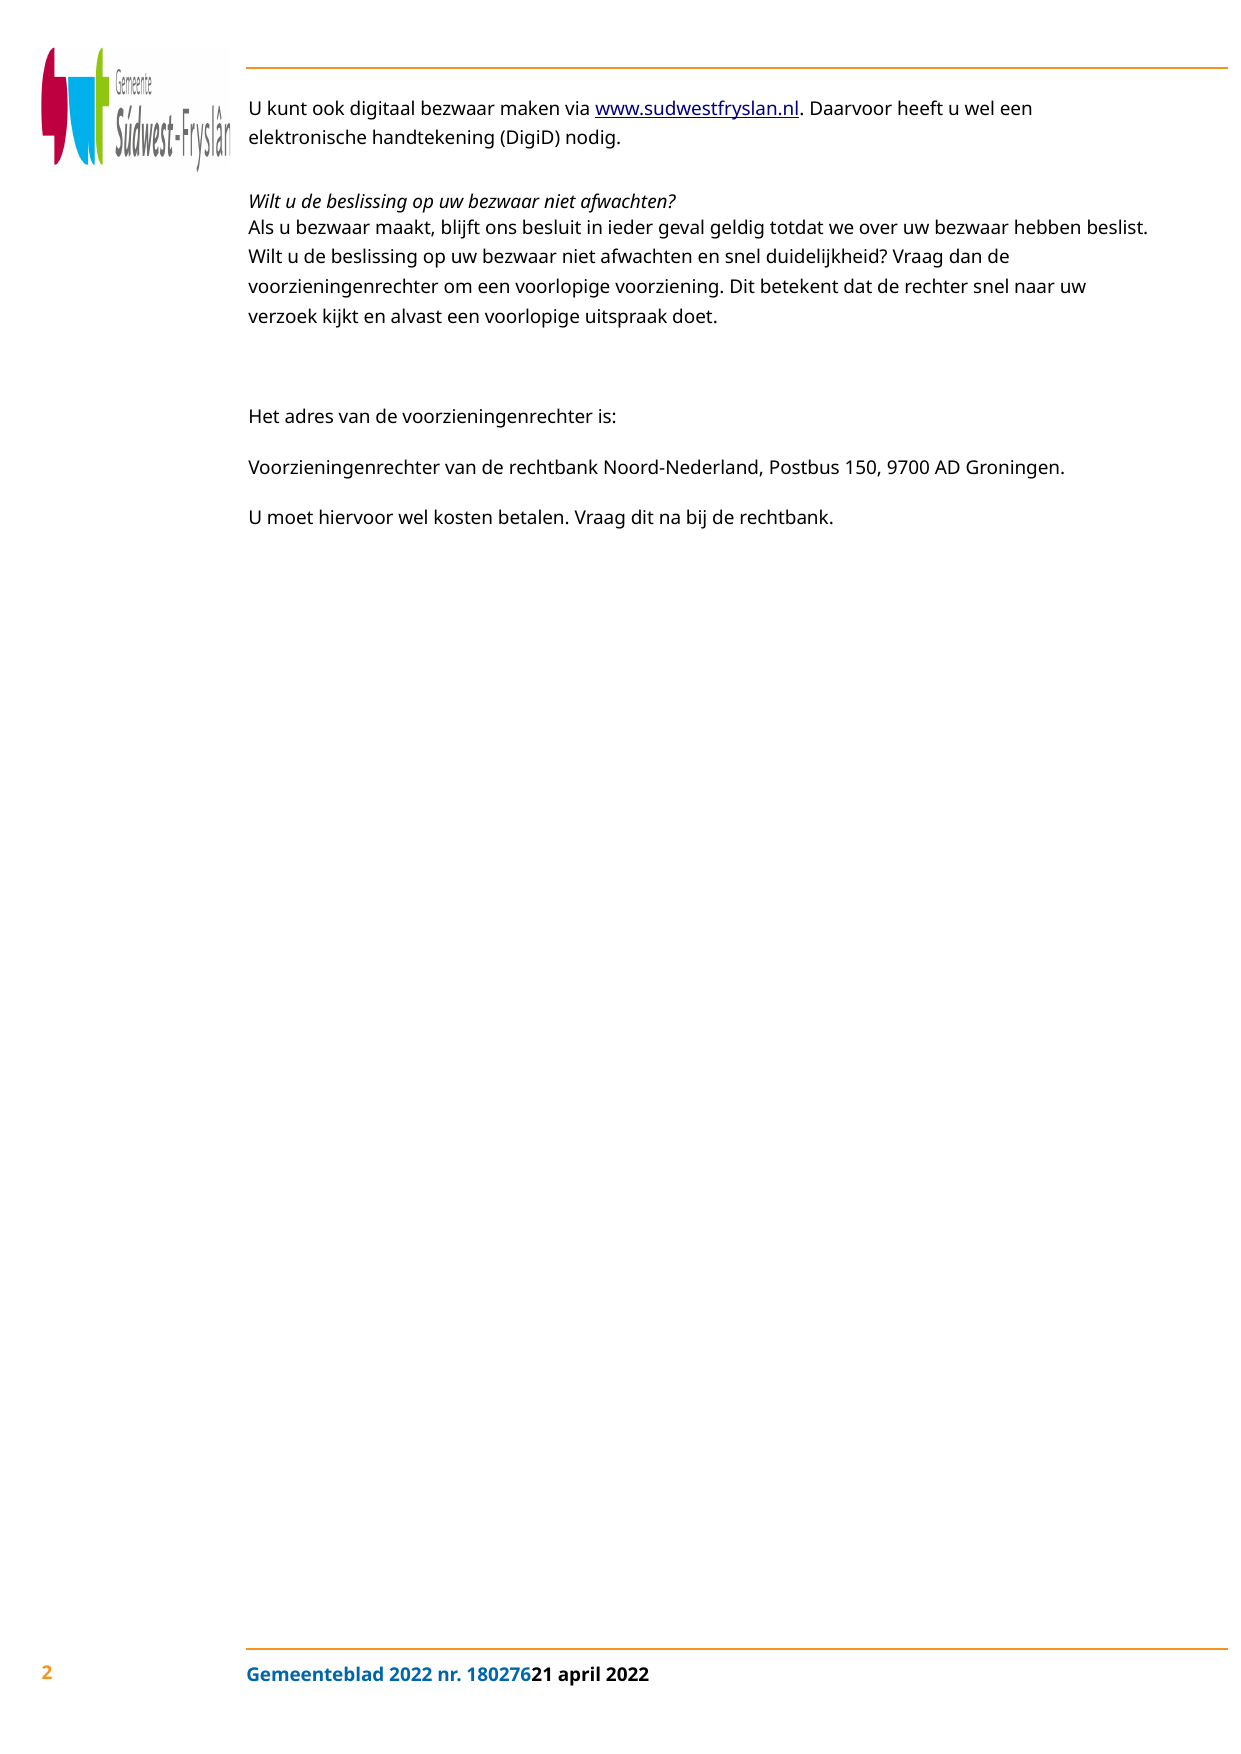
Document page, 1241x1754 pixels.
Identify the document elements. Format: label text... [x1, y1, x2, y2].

picture [41, 47, 231, 172]
text U moet hiervoor wel kosten betalen. Vraag dit na bij de rechtbank. [248, 504, 1152, 530]
text U kunt ook digitaal bezwaar maken via www.sudwestfryslan.nl. Daarvoor heeft u wel een elektronische handtekening (DigiD) nodig. [248, 95, 1152, 150]
text Als u bezwaar maakt, blijft ons besluit in ieder geval geldig totdat we over uw bezwaar hebben beslist. Wilt u de beslissing op uw bezwaar niet afwachten en snel duidelijkheid? Vraag dan de voorzieningenrechter om een voorlopige voorziening. Dit betekent dat de rechter snel naar uw verzoek kijkt en alvast een voorlopige uitspraak doet. [248, 214, 1152, 328]
text Wilt u de beslissing op uw bezwaar niet afwachten? [248, 188, 1152, 214]
text Voorzieningenrechter van de rechtbank Noord-Nederland, Postbus 150, 9700 AD Groningen. [248, 454, 1152, 480]
text Het adres van de voorzieningenrechter is: [248, 404, 1152, 429]
